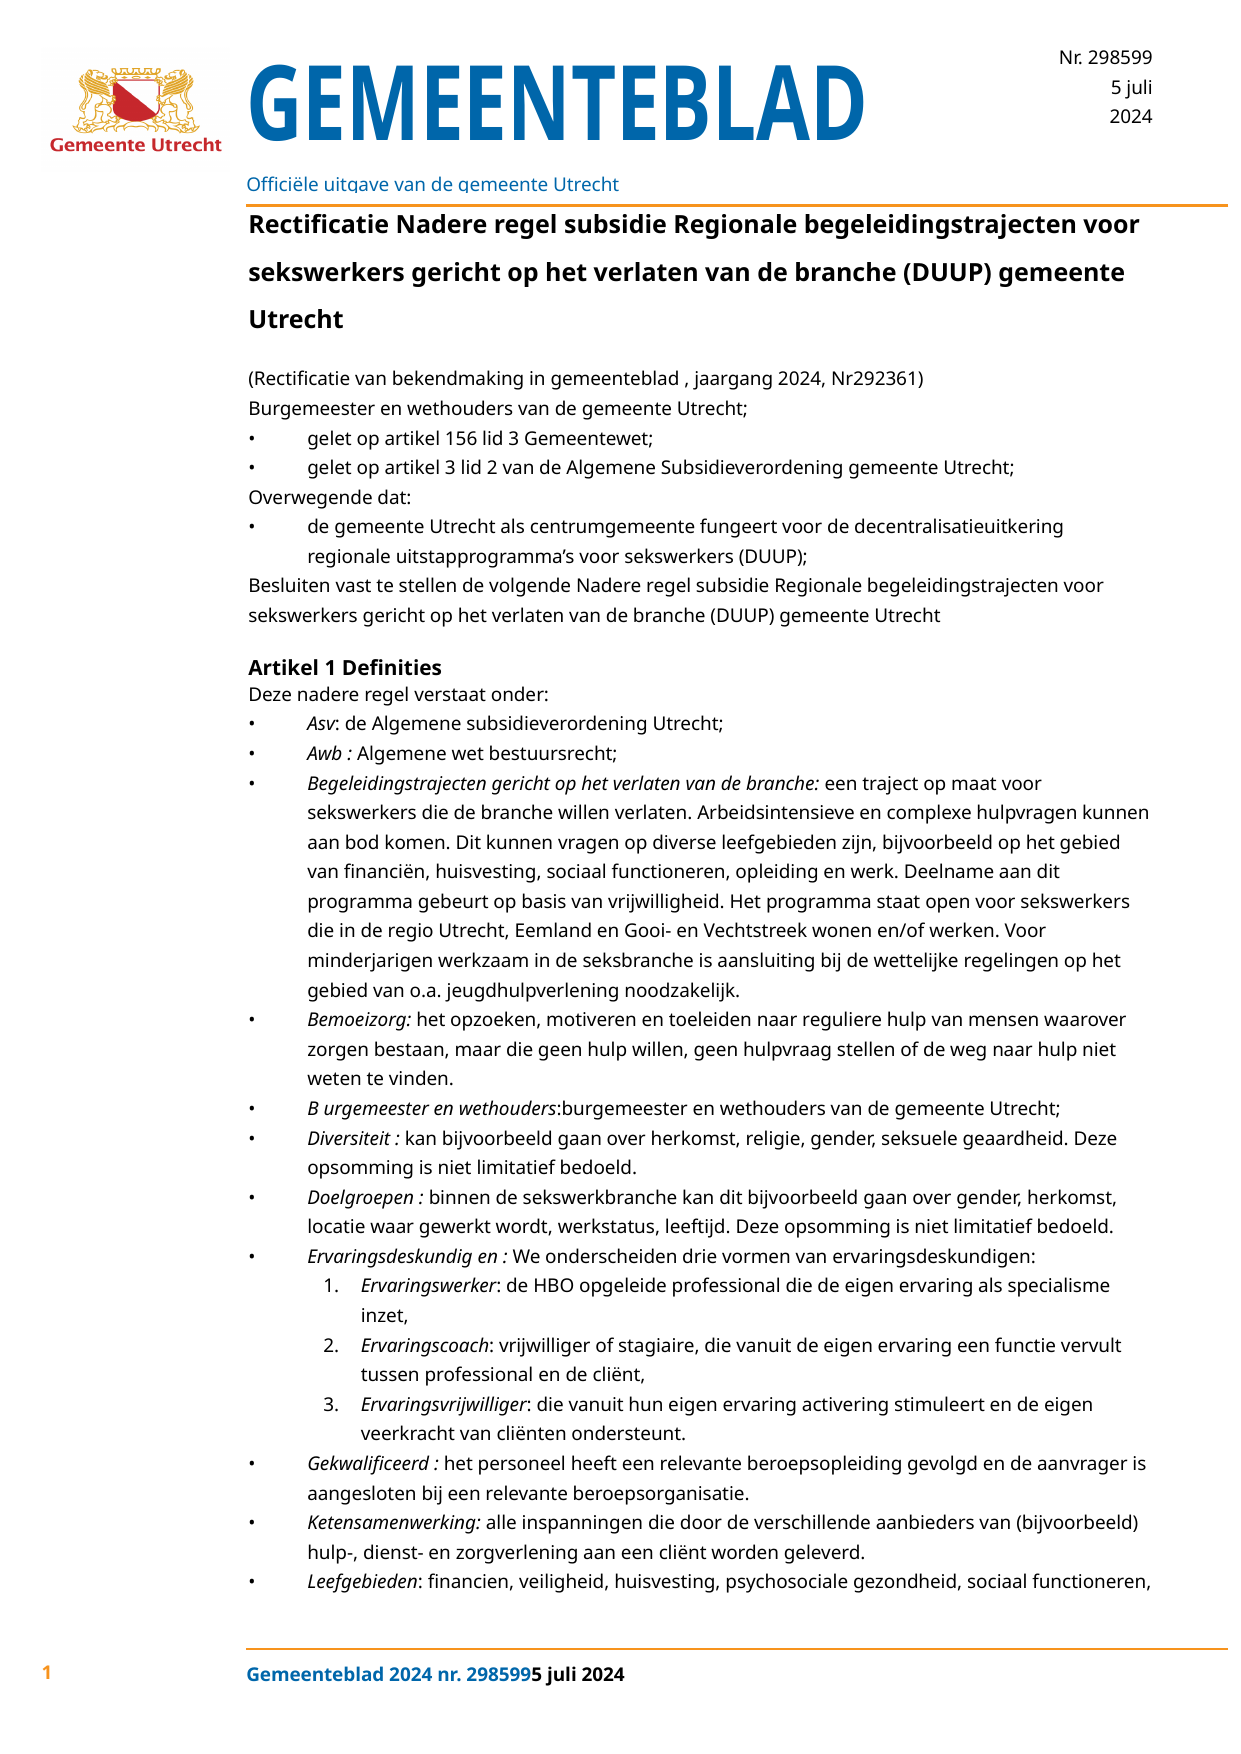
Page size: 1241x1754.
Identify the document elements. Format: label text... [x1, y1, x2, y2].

list Begeleidingstrajecten gericht op het verlaten van de branche: een traject op maat voor sekswerkers die de branche willen verlaten. Arbeidsintensieve en complexe hulpvragen kunnen aan bod komen. Dit kunnen vragen op diverse leefgebieden zijn, bijvoorbeeld op het gebied van financiën, huisvesting, sociaal functioneren, opleiding en werk. Deelname aan dit programma gebeurt op basis van vrijwilligheid. Het programma staat open voor sekswerkers die in de regio Utrecht, Eemland en Gooi- en Vechtstreek wonen en/of werken. Voor minderjarigen werkzaam in de seksbranche is aansluiting bij de wettelijke regelingen op het gebied van o.a. jeugdhulpverlening noodzakelijk. [248, 770, 1152, 1003]
list Ervaringscoach: vrijwilliger of stagiaire, die vanuit de eigen ervaring een functie vervult tussen professional en de cliënt, [323, 1332, 1152, 1387]
text Overwegende dat: [248, 484, 1152, 509]
list Doelgroepen : binnen de sekswerkbranche kan dit bijvoorbeeld gaan over gender, herkomst, locatie waar gewerkt wordt, werkstatus, leeftijd. Deze opsomming is niet limitatief bedoeld. [248, 1184, 1152, 1239]
list Asv: de Algemene subsidieverordening Utrecht; [248, 711, 1152, 736]
list Gekwalificeerd : het personeel heeft een relevante beroepsopleiding gevolgd en de aanvrager is aangesloten bij een relevante beroepsorganisatie. [248, 1450, 1152, 1506]
text Deze nadere regel verstaat onder: [248, 681, 1152, 707]
list Leefgebieden: financien, veiligheid, huisvesting, psychosociale gezondheid, sociaal functioneren, [248, 1568, 1152, 1594]
list B urgemeester en wethouders:burgemeester en wethouders van de gemeente Utrecht; [248, 1095, 1152, 1121]
list gelet op artikel 3 lid 2 van de Algemene Subsidieverordening gemeente Utrecht; [248, 454, 1152, 480]
text Rectificatie Nadere regel subsidie Regionale begeleidingstrajecten voor sekswerkers gericht op het verlaten van de branche (DUUP) gemeente Utrecht [248, 207, 1152, 336]
list Bemoeizorg: het opzoeken, motiveren en toeleiden naar reguliere hulp van mensen waarover zorgen bestaan, maar die geen hulp willen, geen hulpvraag stellen of de weg naar hulp niet weten te vinden. [248, 1006, 1152, 1091]
list Diversiteit : kan bijvoorbeeld gaan over herkomst, religie, gender, seksuele geaardheid. Deze opsomming is niet limitatief bedoeld. [248, 1125, 1152, 1180]
list Ervaringsdeskundig en : We onderscheiden drie vormen van ervaringsdeskundigen: [248, 1243, 1152, 1269]
list Ketensamenwerking: alle inspanningen die door de verschillende aanbieders van (bijvoorbeeld) hulp-, dienst- en zorgverlening aan een cliënt worden geleverd. [248, 1509, 1152, 1565]
list Ervaringsvrijwilliger: die vanuit hun eigen ervaring activering stimuleert en de eigen veerkracht van cliënten ondersteunt. [323, 1391, 1152, 1446]
text Burgemeester en wethouders van de gemeente Utrecht; [248, 395, 1152, 421]
text Artikel 1 Definities [248, 653, 1152, 681]
list Ervaringswerker: de HBO opgeleide professional die de eigen ervaring als specialisme inzet, [323, 1273, 1152, 1328]
list de gemeente Utrecht als centrumgemeente fungeert voor de decentralisatieuitkering regionale uitstapprogramma’s voor sekswerkers (DUUP); [248, 513, 1152, 569]
text Besluiten vast te stellen de volgende Nadere regel subsidie Regionale begeleidingstrajecten voor sekswerkers gericht op het verlaten van de branche (DUUP) gemeente Utrecht [248, 573, 1152, 628]
text (Rectificatie van bekendmaking in gemeenteblad , jaargang 2024, Nr292361) [248, 366, 1152, 391]
list Awb : Algemene wet bestuursrecht; [248, 740, 1152, 766]
list gelet op artikel 156 lid 3 Gemeentewet; [248, 425, 1152, 450]
picture [41, 47, 231, 172]
